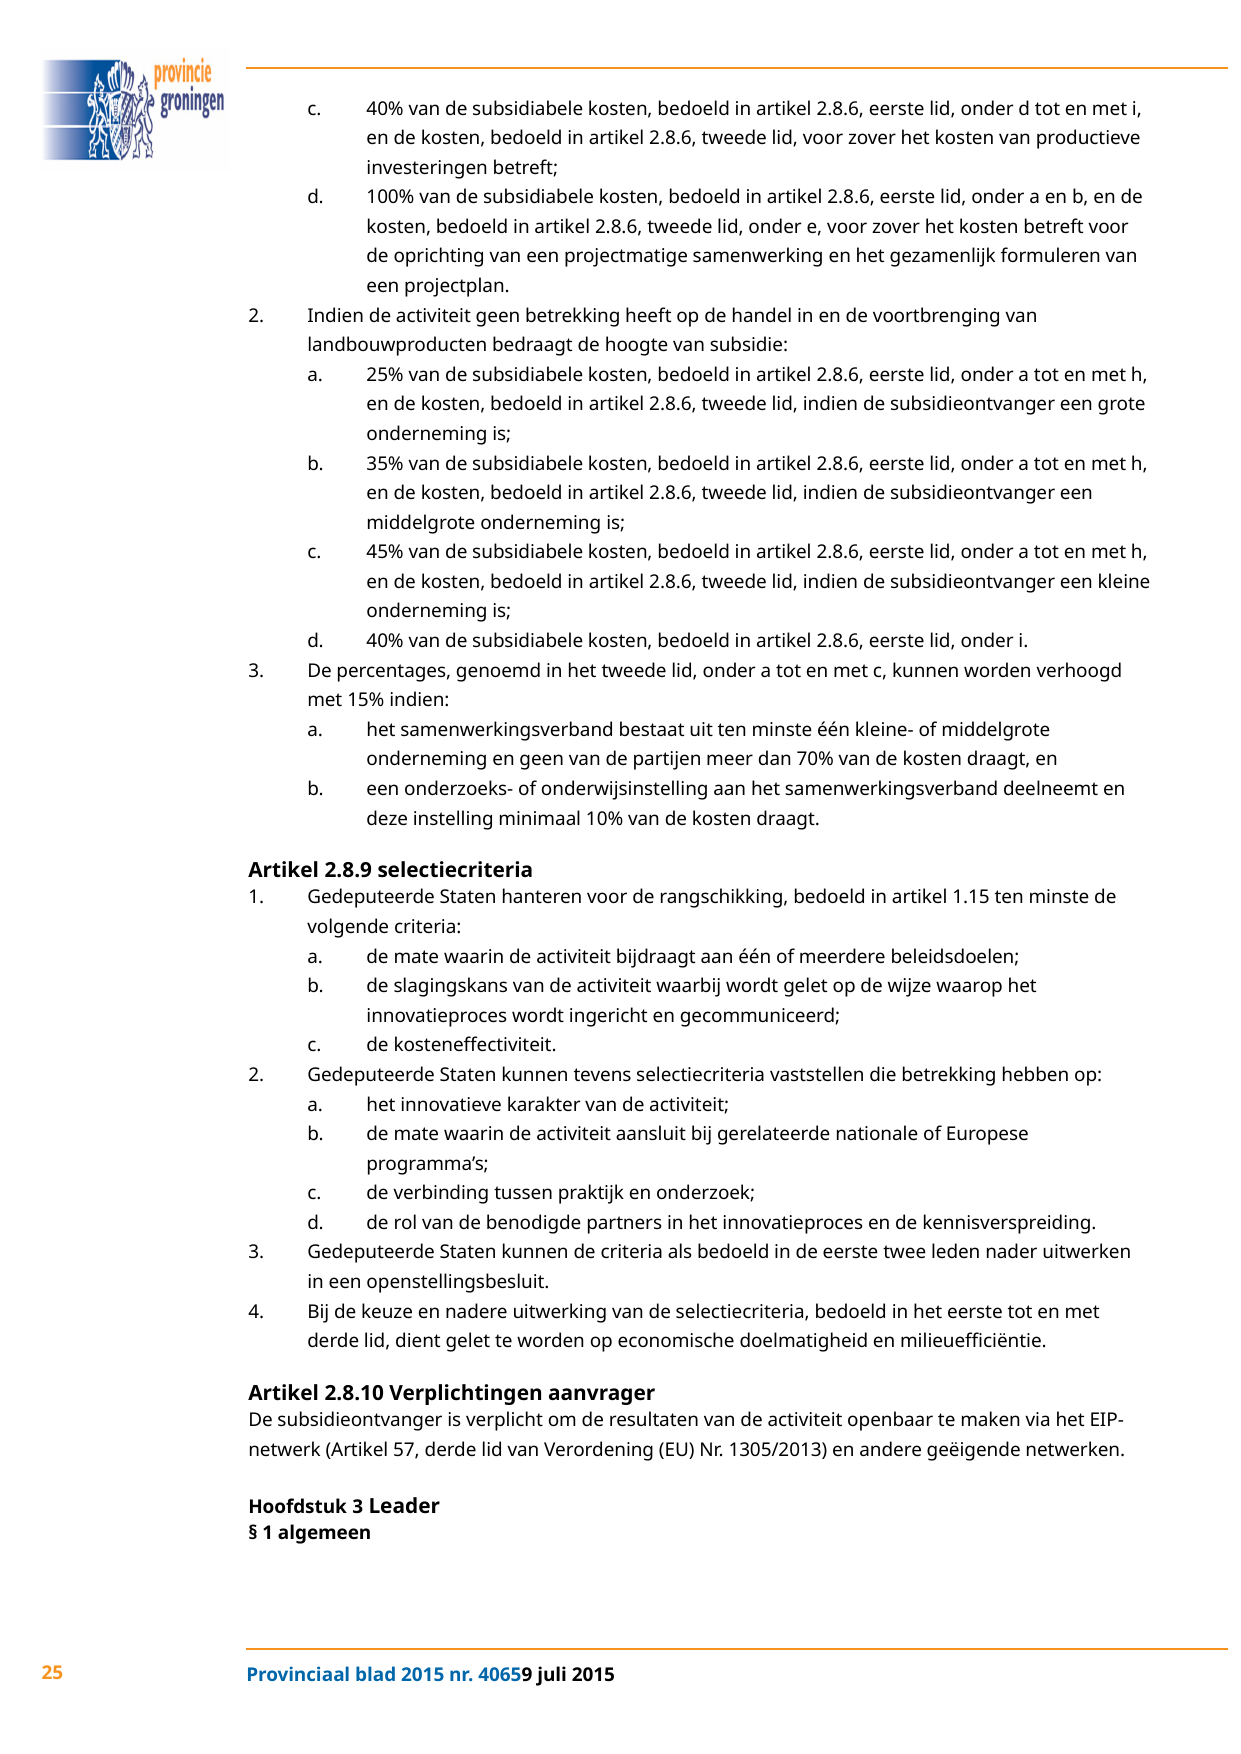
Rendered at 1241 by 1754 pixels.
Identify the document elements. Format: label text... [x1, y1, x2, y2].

text Hoofdstuk 3 Leader [248, 1491, 1152, 1519]
text Artikel 2.8.10 Verplichtingen aanvrager [248, 1378, 1152, 1406]
list De percentages, genoemd in het tweede lid, onder a tot en met c, kunnen worden verhoogd met 15% indien: [248, 657, 1152, 712]
list het innovatieve karakter van de activiteit; [307, 1091, 1152, 1116]
list Gedeputeerde Staten kunnen tevens selectiecriteria vaststellen die betrekking hebben op: [248, 1061, 1152, 1087]
list de rol van de benodigde partners in het innovatieproces en de kennisverspreiding. [307, 1209, 1152, 1235]
list 25% van de subsidiabele kosten, bedoeld in artikel 2.8.6, eerste lid, onder a tot en met h, en de kosten, bedoeld in artikel 2.8.6, tweede lid, indien de subsidieontvanger een grote onderneming is; [307, 361, 1152, 446]
list Indien de activiteit geen betrekking heeft op de handel in en de voortbrenging van landbouwproducten bedraagt de hoogte van subsidie: [248, 302, 1152, 357]
list de verbinding tussen praktijk en onderzoek; [307, 1179, 1152, 1205]
picture [41, 47, 231, 172]
list Gedeputeerde Staten hanteren voor de rangschikking, bedoeld in artikel 1.15 ten minste de volgende criteria: [248, 884, 1152, 939]
list de slagingskans van de activiteit waarbij wordt gelet op de wijze waarop het innovatieproces wordt ingericht en gecommuniceerd; [307, 972, 1152, 1028]
list 40% van de subsidiabele kosten, bedoeld in artikel 2.8.6, eerste lid, onder d tot en met i, en de kosten, bedoeld in artikel 2.8.6, tweede lid, voor zover het kosten van productieve investeringen betreft; [307, 95, 1152, 180]
list 35% van de subsidiabele kosten, bedoeld in artikel 2.8.6, eerste lid, onder a tot en met h, en de kosten, bedoeld in artikel 2.8.6, tweede lid, indien de subsidieontvanger een middelgrote onderneming is; [307, 450, 1152, 535]
list Gedeputeerde Staten kunnen de criteria als bedoeld in de eerste twee leden nader uitwerken in een openstellingsbesluit. [248, 1239, 1152, 1294]
list het samenwerkingsverband bestaat uit ten minste één kleine- of middelgrote onderneming en geen van de partijen meer dan 70% van de kosten draagt, en [307, 716, 1152, 771]
text Artikel 2.8.9 selectiecriteria [248, 855, 1152, 884]
list 40% van de subsidiabele kosten, bedoeld in artikel 2.8.6, eerste lid, onder i. [307, 627, 1152, 653]
list 100% van de subsidiabele kosten, bedoeld in artikel 2.8.6, eerste lid, onder a en b, en de kosten, bedoeld in artikel 2.8.6, tweede lid, onder e, voor zover het kosten betreft voor de oprichting van een projectmatige samenwerking en het gezamenlijk formuleren van een projectplan. [307, 183, 1152, 298]
list de mate waarin de activiteit bijdraagt aan één of meerdere beleidsdoelen; [307, 943, 1152, 968]
list Bij de keuze en nadere uitwerking van de selectiecriteria, bedoeld in het eerste tot en met derde lid, dient gelet te worden op economische doelmatigheid en milieuefficiëntie. [248, 1298, 1152, 1353]
list de kosteneffectiviteit. [307, 1032, 1152, 1057]
text De subsidieontvanger is verplicht om de resultaten van de activiteit openbaar te maken via het EIP-netwerk (Artikel 57, derde lid van Verordening (EU) Nr. 1305/2013) en andere geëigende netwerken. [248, 1406, 1152, 1462]
list 45% van de subsidiabele kosten, bedoeld in artikel 2.8.6, eerste lid, onder a tot en met h, en de kosten, bedoeld in artikel 2.8.6, tweede lid, indien de subsidieontvanger een kleine onderneming is; [307, 538, 1152, 623]
list een onderzoeks- of onderwijsinstelling aan het samenwerkingsverband deelneemt en deze instelling minimaal 10% van de kosten draagt. [307, 775, 1152, 831]
list de mate waarin de activiteit aansluit bij gerelateerde nationale of Europese programma’s; [307, 1120, 1152, 1176]
text § 1 algemeen [248, 1519, 1152, 1545]
